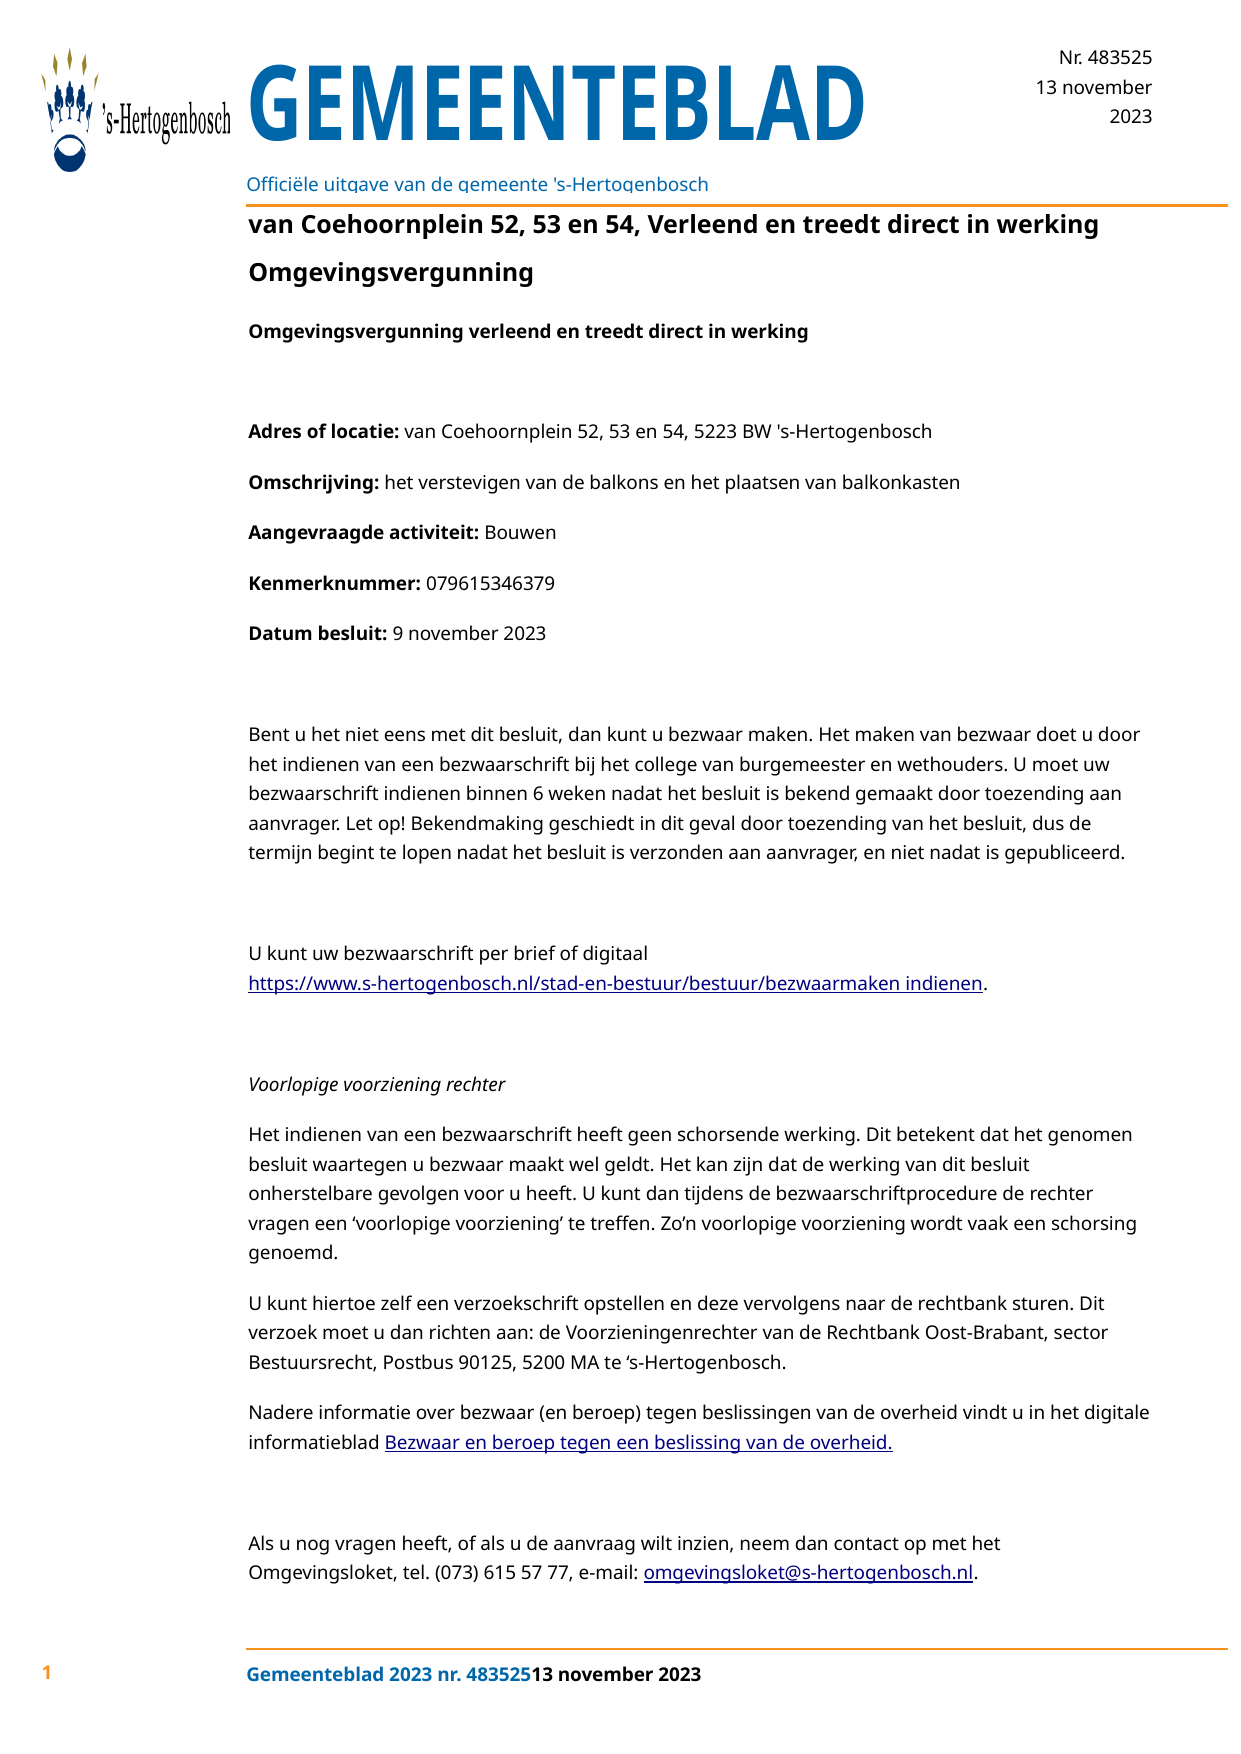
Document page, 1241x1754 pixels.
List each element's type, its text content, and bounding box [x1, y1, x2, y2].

text Omschrijving: het verstevigen van de balkons en het plaatsen van balkonkasten [248, 469, 1152, 495]
text van Coehoornplein 52, 53 en 54, Verleend en treedt direct in werking Omgevingsvergunning [248, 207, 1152, 288]
text Omgevingsvergunning verleend en treedt direct in werking [248, 318, 1152, 344]
text U kunt hiertoe zelf een verzoekschrift opstellen en deze vervolgens naar de rechtbank sturen. Dit verzoek moet u dan richten aan: de Voorzieningenrechter van de Rechtbank Oost-Brabant, sector Bestuursrecht, Postbus 90125, 5200 MA te ‘s-Hertogenbosch. [248, 1290, 1152, 1375]
picture [41, 47, 231, 172]
text Bent u het niet eens met dit besluit, dan kunt u bezwaar maken. Het maken van bezwaar doet u door het indienen van een bezwaarschrift bij het college van burgemeester en wethouders. U moet uw bezwaarschrift indienen binnen 6 weken nadat het besluit is bekend gemaakt door toezending aan aanvrager. Let op! Bekendmaking geschiedt in dit geval door toezending van het besluit, dus de termijn begint te lopen nadat het besluit is verzonden aan aanvrager, en niet nadat is gepubliceerd. [248, 721, 1152, 865]
text Als u nog vragen heeft, of als u de aanvraag wilt inzien, neem dan contact op met het Omgevingsloket, tel. (073) 615 57 77, e-mail: omgevingsloket@s-hertogenbosch.nl. [248, 1530, 1152, 1585]
text Adres of locatie: van Coehoornplein 52, 53 en 54, 5223 BW 's-Hertogenbosch [248, 419, 1152, 444]
text Aangevraagde activiteit: Bouwen [248, 519, 1152, 545]
text Datum besluit: 9 november 2023 [248, 620, 1152, 646]
text Kenmerknummer: 079615346379 [248, 570, 1152, 596]
text Nadere informatie over bezwaar (en beroep) tegen beslissingen van de overheid vindt u in het digitale informatieblad Bezwaar en beroep tegen een beslissing van de overheid. [248, 1399, 1152, 1455]
text U kunt uw bezwaarschrift per brief of digitaal https://www.s-hertogenbosch.nl/stad-en-bestuur/bestuur/bezwaarmaken indienen. [248, 940, 1152, 996]
text Het indienen van een bezwaarschrift heeft geen schorsende werking. Dit betekent dat het genomen besluit waartegen u bezwaar maakt wel geldt. Het kan zijn dat de werking van dit besluit onherstelbare gevolgen voor u heeft. U kunt dan tijdens de bezwaarschriftprocedure de rechter vragen een ‘voorlopige voorziening’ te treffen. Zo’n voorlopige voorziening wordt vaak een schorsing genoemd. [248, 1121, 1152, 1265]
text Voorlopige voorziening rechter [248, 1071, 1152, 1097]
